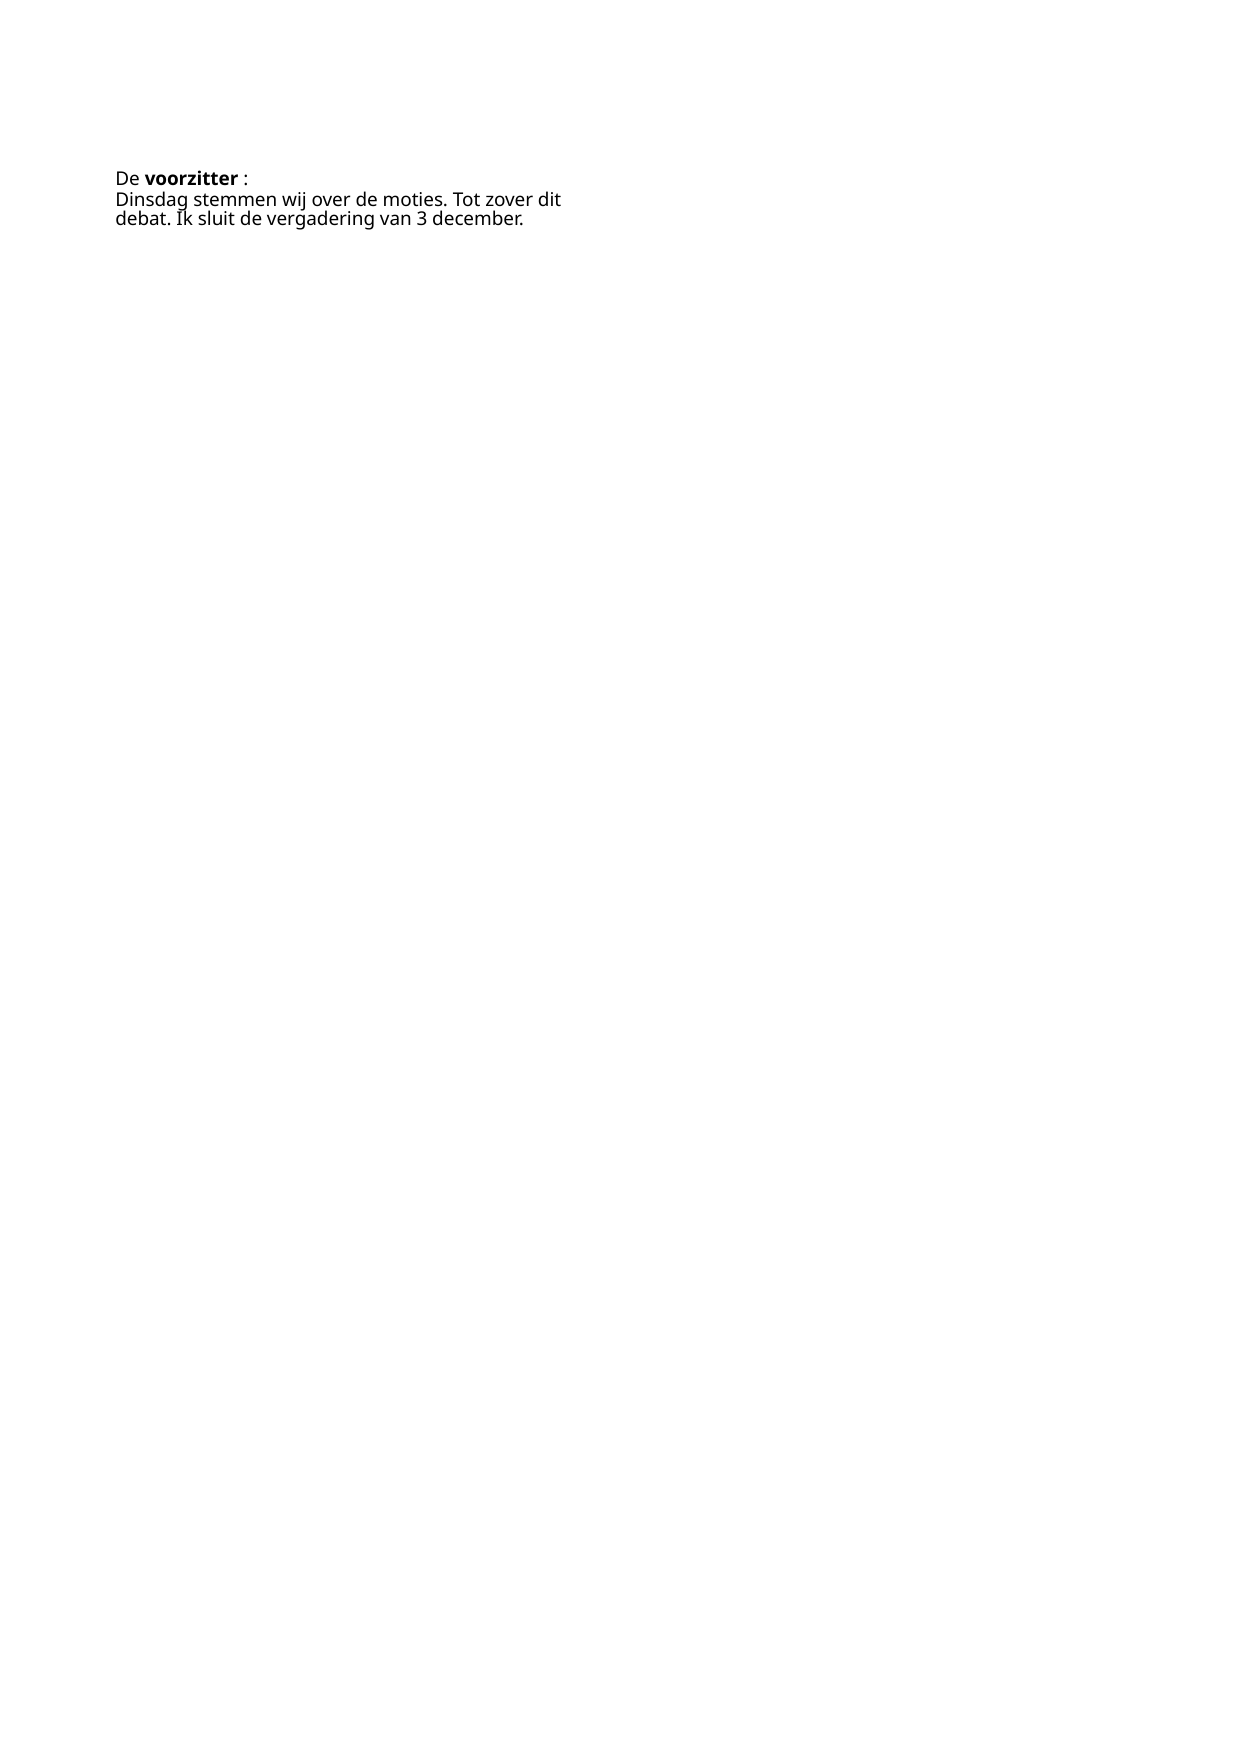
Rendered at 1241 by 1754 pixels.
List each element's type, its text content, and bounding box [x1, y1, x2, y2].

text Dinsdag stemmen wij over de moties. Tot zover dit debat. Ik sluit de vergadering van 3 december. [115, 191, 605, 229]
text De voorzitter : [115, 165, 605, 191]
